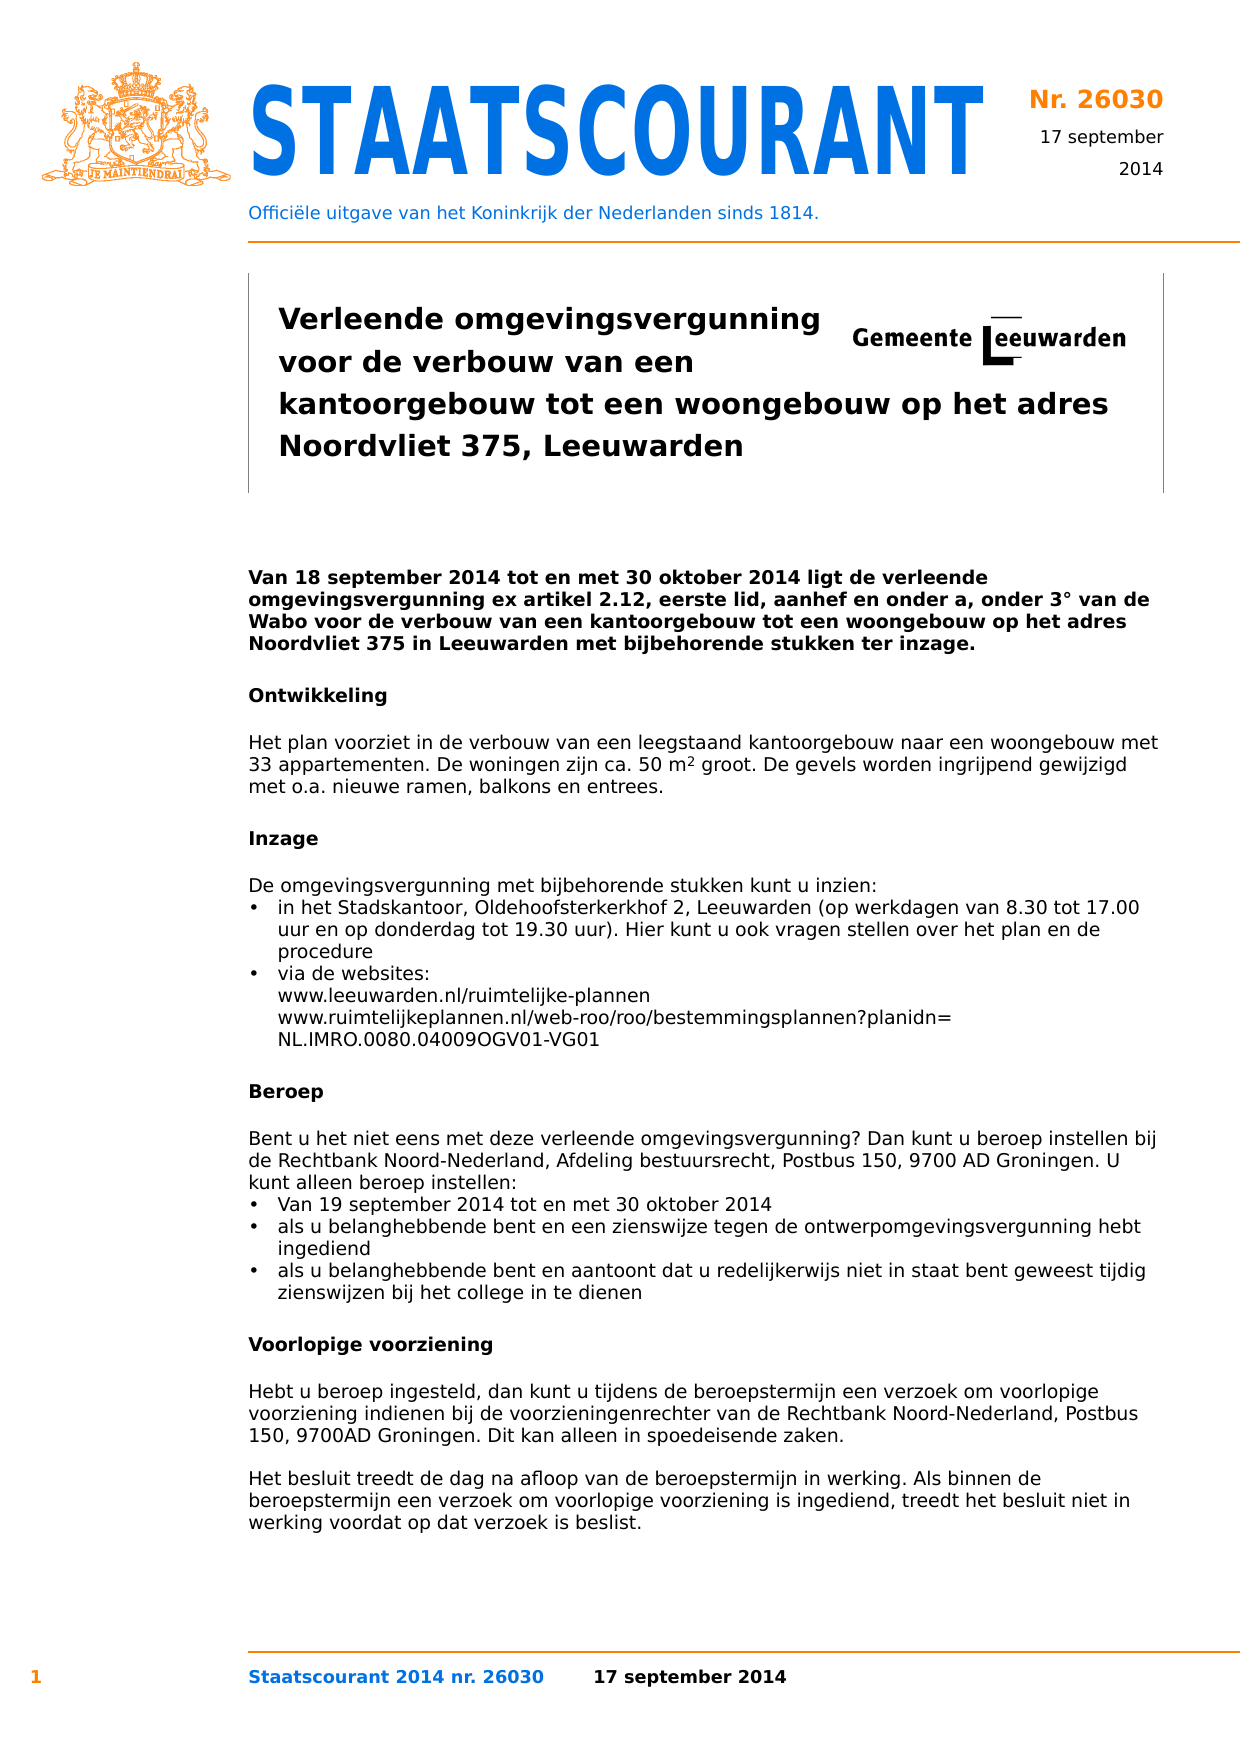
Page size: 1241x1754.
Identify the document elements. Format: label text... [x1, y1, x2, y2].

text • als u belanghebbende bent en een zienswijze tegen de ontwerpomgevingsvergunning hebt ingediend [248, 1216, 1163, 1259]
text De omgevingsvergunning met bijbehorende stukken kunt u inzien: [248, 875, 1163, 897]
text www.ruimtelijkeplannen.nl/web-roo/roo/bestemmingsplannen?planidn= NL.IMRO.0080.04009OGV01-VG01 [277, 1007, 1163, 1051]
text • in het Stadskantoor, Oldehoofsterkerkhof 2, Leeuwarden (op werkdagen van 8.30 tot 17.00 uur en op donderdag tot 19.30 uur). Hier kunt u ook vragen stellen over het plan en de procedure [248, 897, 1163, 963]
text Het plan voorziet in de verbouw van een leegstaand kantoorgebouw naar een woongebouw met 33 appartementen. De woningen zijn ca. 50 m2 groot. De gevels worden ingrijpend gewijzigd met o.a. nieuwe ramen, balkons en entrees. [248, 732, 1163, 798]
table_header Nr. 26030 [998, 62, 1240, 121]
text Het besluit treedt de dag na afloop van de beroepstermijn in werking. Als binnen de beroepstermijn een verzoek om voorlopige voorziening is ingediend, treedt het besluit niet in werking voordat op dat verzoek is beslist. [248, 1468, 1163, 1534]
picture [41, 62, 231, 186]
table_cell 2014 [998, 153, 1240, 203]
subtitle Inzage [248, 828, 1163, 850]
text Hebt u beroep ingesteld, dan kunt u tijdens de beroepstermijn een verzoek om voorlopige voorziening indienen bij de voorzieningenrechter van de Rechtbank Noord-Nederland, Postbus 150, 9700AD Groningen. Dit kan alleen in spoedeisende zaken. [248, 1381, 1163, 1446]
picture [844, 302, 1134, 380]
table_cell 17 september [998, 121, 1240, 153]
subtitle Ontwikkeling [248, 685, 1163, 707]
table_header STAATSCOURANT [248, 62, 998, 203]
text • Van 19 september 2014 tot en met 30 oktober 2014 [248, 1194, 1163, 1216]
subtitle Beroep [248, 1081, 1163, 1103]
text • via de websites: [248, 963, 1163, 985]
subtitle Verleende omgevingsvergunning voor de verbouw van een kantoorgebouw tot een woongebouw op het adres Noordvliet 375, Leeuwarden [249, 273, 1163, 493]
text www.leeuwarden.nl/ruimtelijke-plannen [277, 985, 1163, 1007]
text Bent u het niet eens met deze verleende omgevingsvergunning? Dan kunt u beroep instellen bij de Rechtbank Noord-Nederland, Afdeling bestuursrecht, Postbus 150, 9700 AD Groningen. U kunt alleen beroep instellen: [248, 1128, 1163, 1194]
subtitle Voorlopige voorziening [248, 1333, 1163, 1356]
text • als u belanghebbende bent en aantoont dat u redelijkerwijs niet in staat bent geweest tijdig zienswijzen bij het college in te dienen [248, 1259, 1163, 1303]
text Van 18 september 2014 tot en met 30 oktober 2014 ligt de verleende omgevingsvergunning ex artikel 2.12, eerste lid, aanhef en onder a, onder 3° van de Wabo voor de verbouw van een kantoorgebouw tot een woongebouw op het adres Noordvliet 375 in Leeuwarden met bijbehorende stukken ter inzage. [248, 567, 1163, 655]
table_header [25, 62, 248, 241]
table_cell Officiële uitgave van het Koninkrijk der Nederlanden sinds 1814. [248, 203, 1240, 241]
